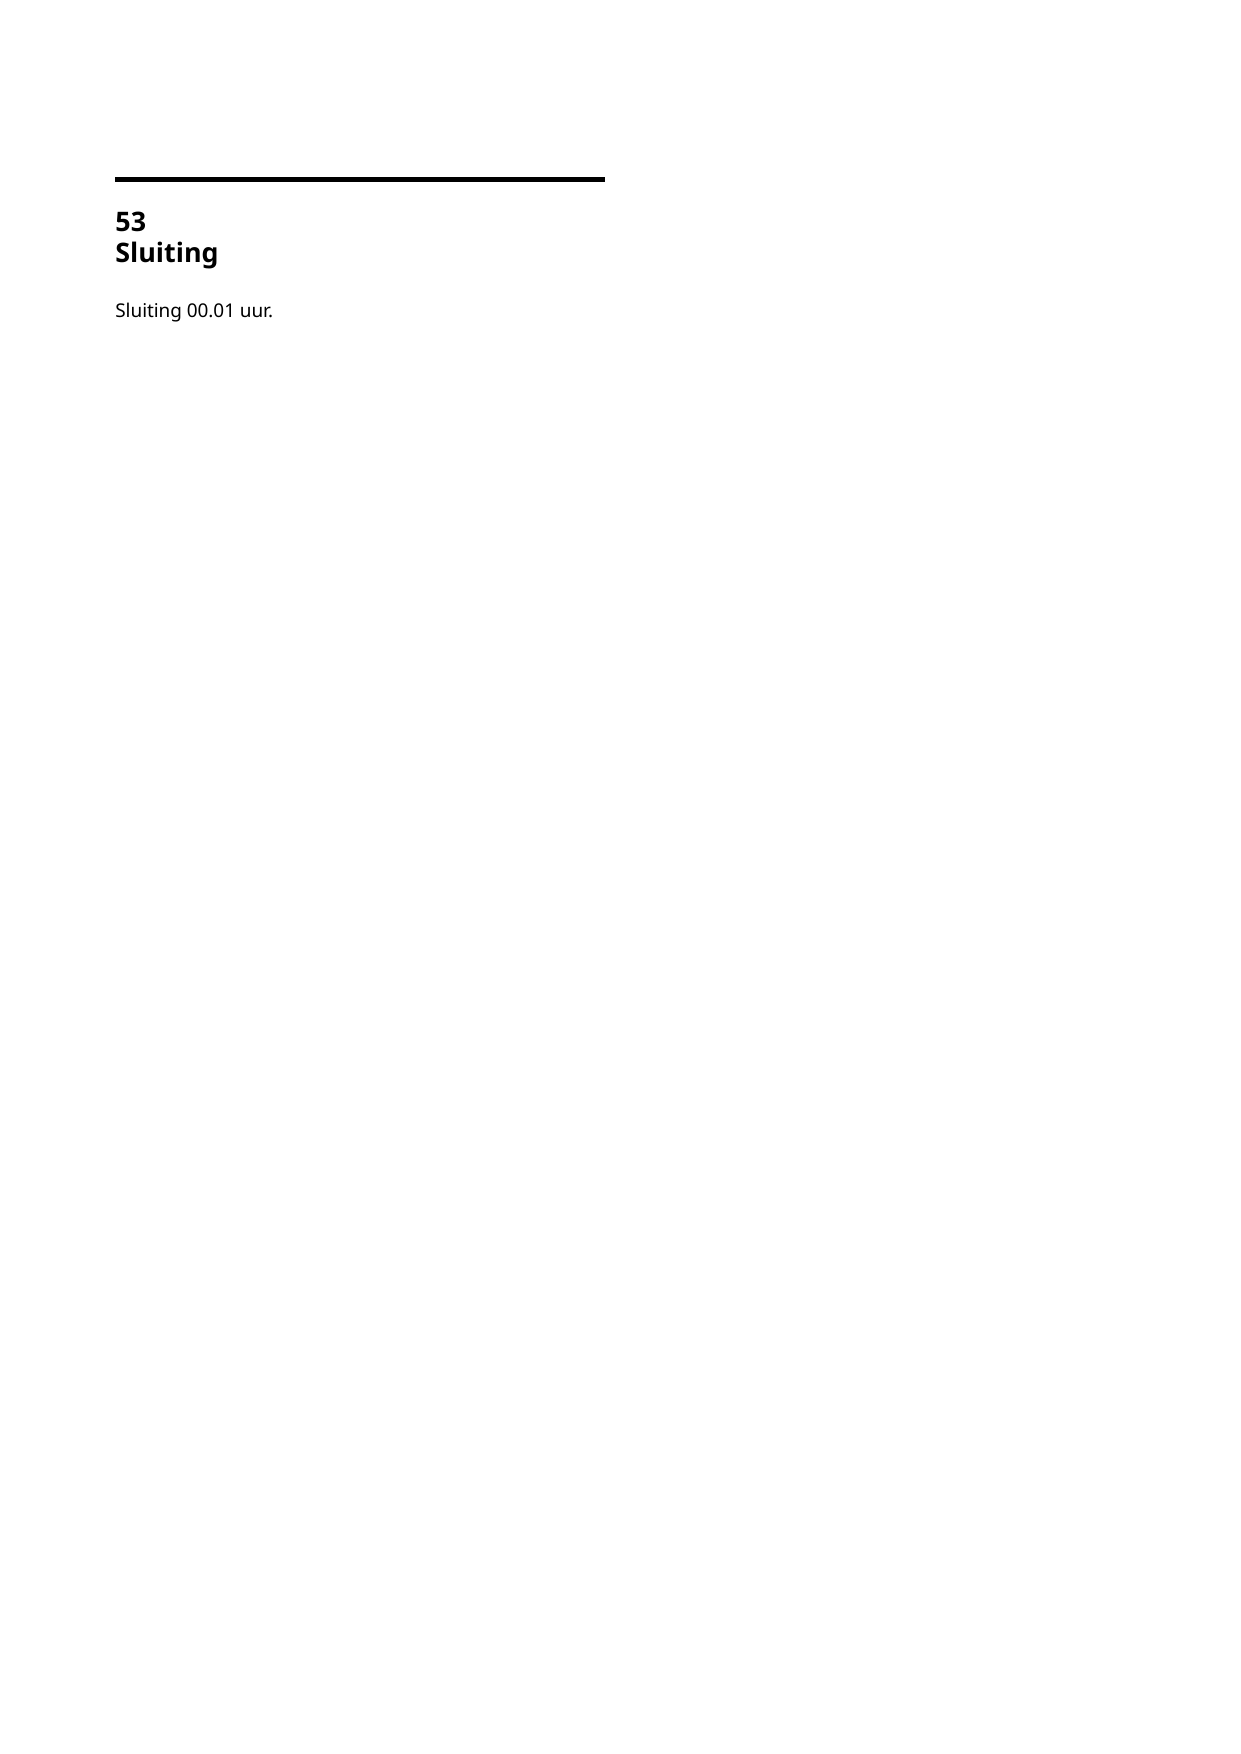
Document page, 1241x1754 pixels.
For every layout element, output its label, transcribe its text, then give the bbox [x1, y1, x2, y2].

text Sluiting [115, 239, 605, 283]
text 53 [115, 203, 605, 239]
text Sluiting 00.01 uur. [115, 302, 605, 322]
